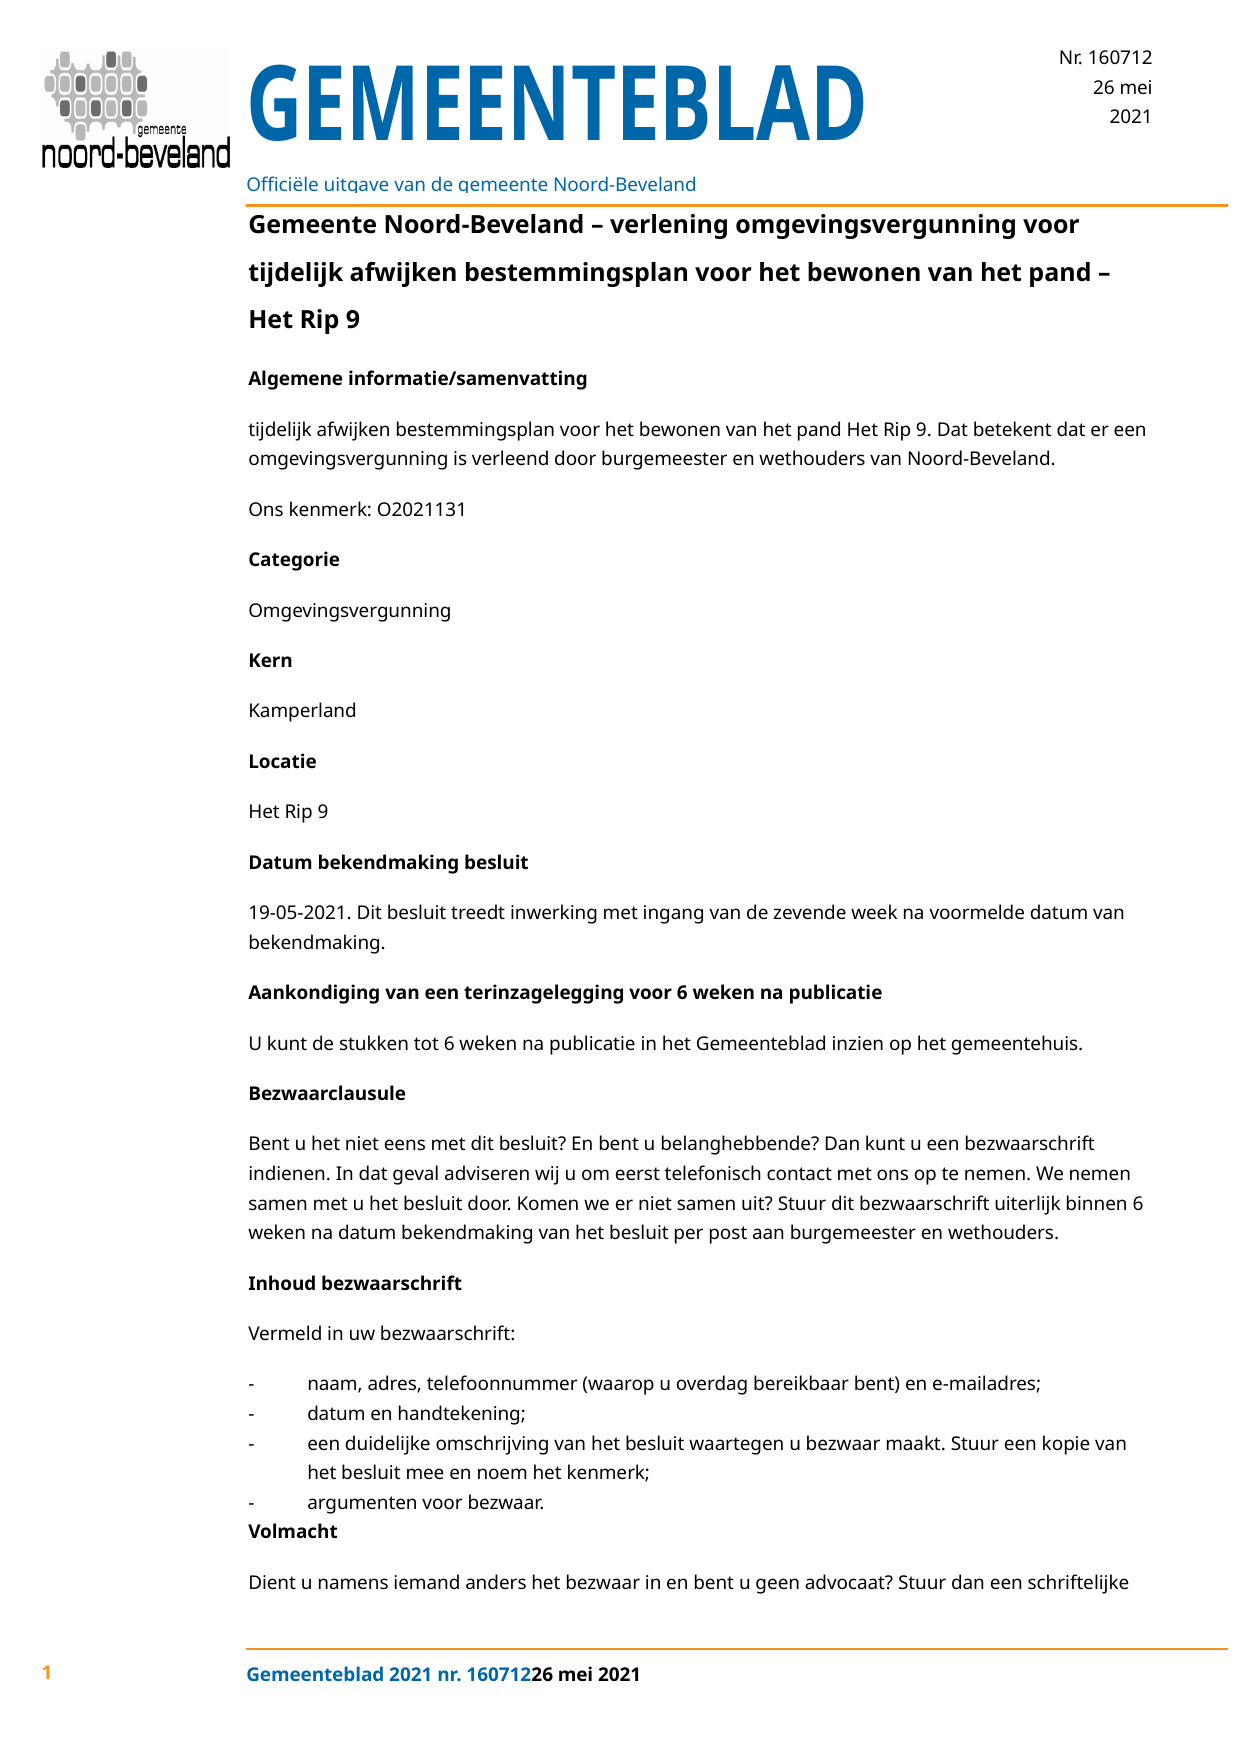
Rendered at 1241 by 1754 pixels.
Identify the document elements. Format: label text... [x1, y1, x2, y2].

text Bent u het niet eens met dit besluit? En bent u belanghebbende? Dan kunt u een bezwaarschrift indienen. In dat geval adviseren wij u om eerst telefonisch contact met ons op te nemen. We nemen samen met u het besluit door. Komen we er niet samen uit? Stuur dit bezwaarschrift uiterlijk binnen 6 weken na datum bekendmaking van het besluit per post aan burgemeester en wethouders. [248, 1131, 1152, 1245]
text Dient u namens iemand anders het bezwaar in en bent u geen advocaat? Stuur dan een schriftelijke [248, 1569, 1152, 1594]
text Datum bekendmaking besluit [248, 849, 1152, 874]
text Omgevingsvergunning [248, 597, 1152, 622]
text Ons kenmerk: O2021131 [248, 496, 1152, 522]
list argumenten voor bezwaar. [248, 1489, 1152, 1514]
text Aankondiging van een terinzagelegging voor 6 weken na publicatie [248, 979, 1152, 1005]
text Vermeld in uw bezwaarschrift: [248, 1320, 1152, 1346]
text U kunt de stukken tot 6 weken na publicatie in het Gemeenteblad inzien op het gemeentehuis. [248, 1030, 1152, 1055]
text Inhoud bezwaarschrift [248, 1270, 1152, 1295]
text Bezwaarclausule [248, 1080, 1152, 1106]
text Categorie [248, 546, 1152, 572]
text tijdelijk afwijken bestemmingsplan voor het bewonen van het pand Het Rip 9. Dat betekent dat er een omgevingsvergunning is verleend door burgemeester en wethouders van Noord-Beveland. [248, 416, 1152, 471]
list naam, adres, telefoonnummer (waarop u overdag bereikbaar bent) en e-mailadres; [248, 1371, 1152, 1396]
text Volmacht [248, 1518, 1152, 1544]
text Het Rip 9 [248, 798, 1152, 824]
picture [41, 47, 231, 172]
text Kamperland [248, 698, 1152, 723]
text Kern [248, 647, 1152, 673]
list datum en handtekening; [248, 1400, 1152, 1426]
text Locatie [248, 748, 1152, 774]
text Algemene informatie/samenvatting [248, 366, 1152, 391]
text 19-05-2021. Dit besluit treedt inwerking met ingang van de zevende week na voormelde datum van bekendmaking. [248, 899, 1152, 954]
list een duidelijke omschrijving van het besluit waartegen u bezwaar maakt. Stuur een kopie van het besluit mee en noem het kenmerk; [248, 1430, 1152, 1485]
text Gemeente Noord-Beveland – verlening omgevingsvergunning voor tijdelijk afwijken bestemmingsplan voor het bewonen van het pand – Het Rip 9 [248, 207, 1152, 336]
